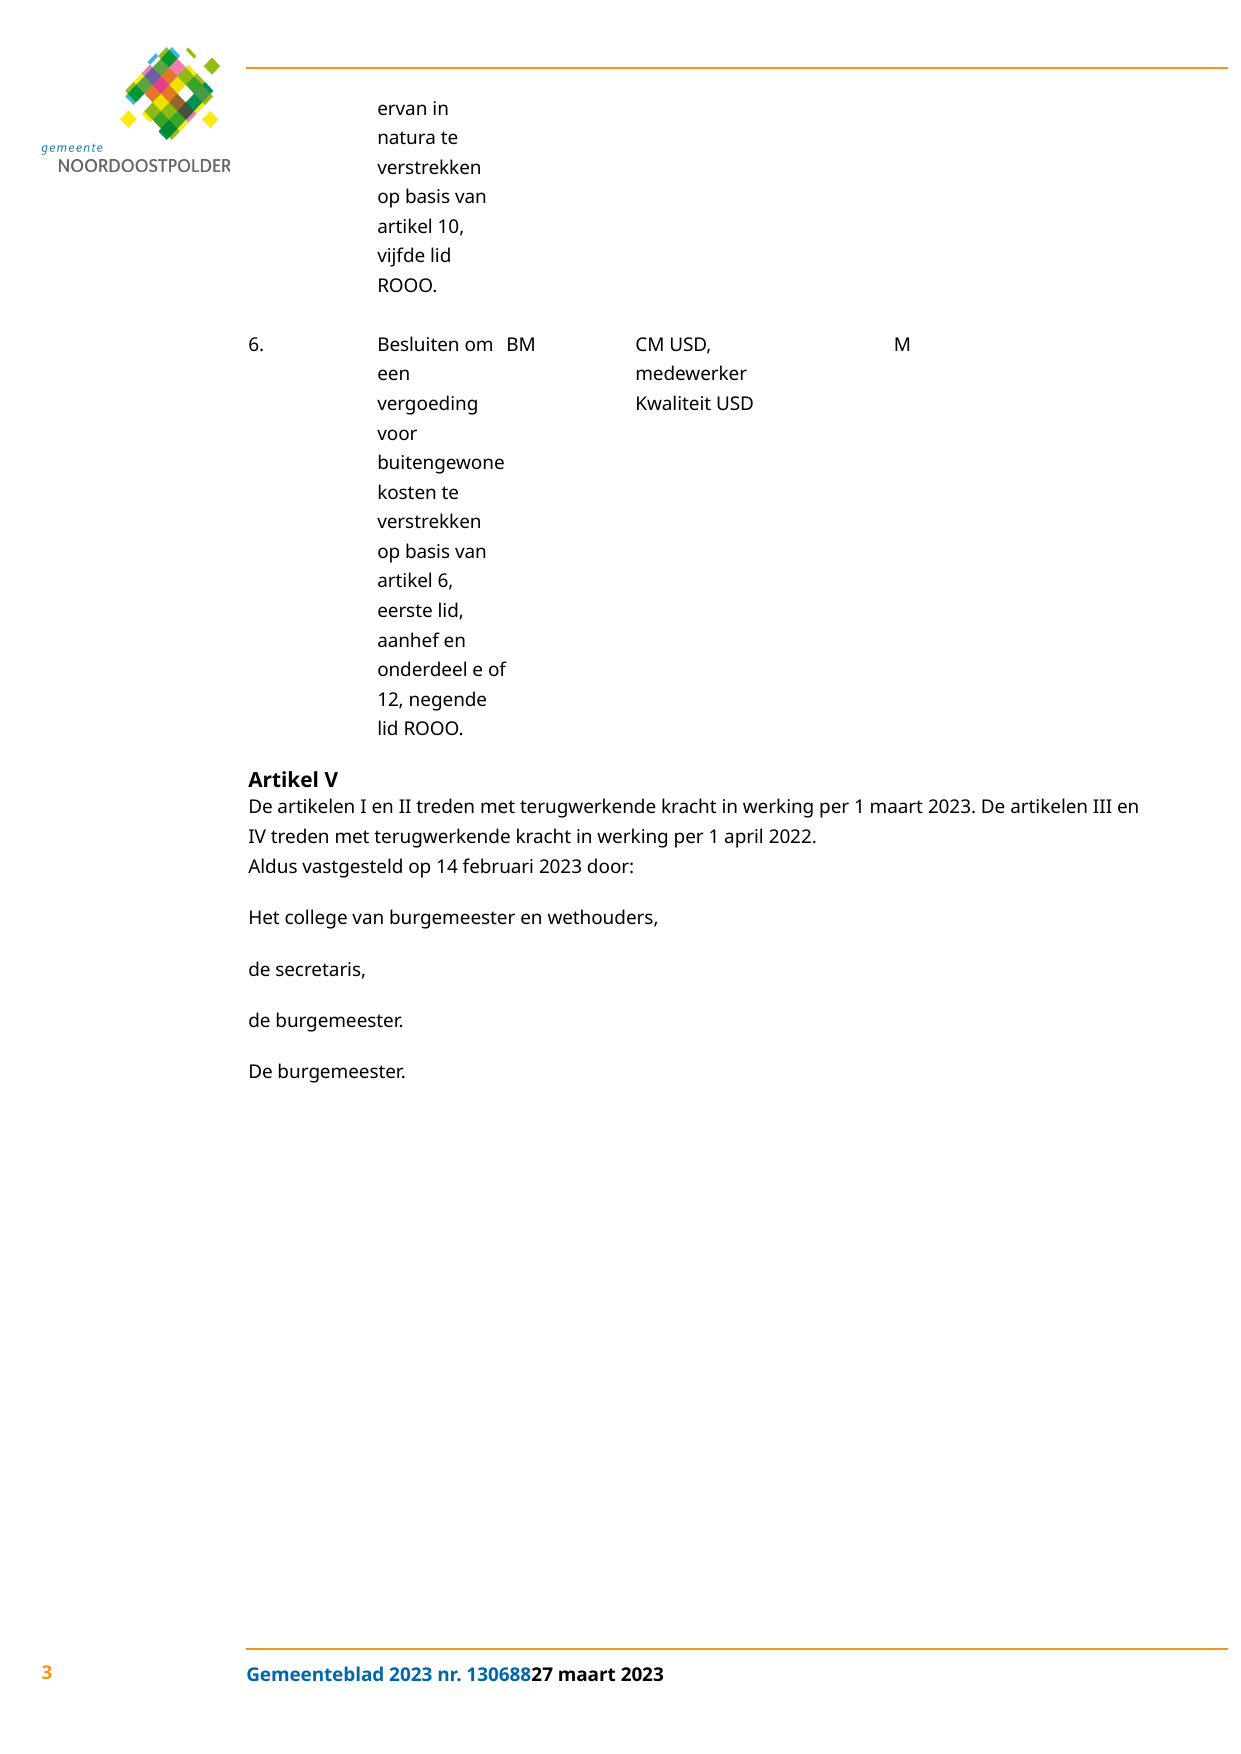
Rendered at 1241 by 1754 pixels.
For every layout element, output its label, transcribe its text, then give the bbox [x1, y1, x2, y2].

text Aldus vastgesteld op 14 februari 2023 door: [248, 853, 1152, 879]
table_header ervan in natura te verstrekken op basis van artikel 10, vijfde lid ROOO. [377, 95, 506, 298]
table_header CM USD, medewerker Kwaliteit USD [635, 331, 764, 741]
table_header [635, 95, 764, 298]
text Het college van burgemeester en wethouders, [248, 904, 1152, 930]
text de burgemeester. [248, 1007, 1152, 1033]
text Artikel V [248, 765, 1152, 794]
text De burgemeester. [248, 1059, 1152, 1084]
table_header [764, 331, 893, 741]
table_header [506, 95, 635, 298]
table_header 6. [248, 331, 377, 741]
table_header [248, 95, 377, 298]
table_header M [894, 331, 1022, 741]
text De artikelen I en II treden met terugwerkende kracht in werking per 1 maart 2023. De artikelen III en IV treden met terugwerkende kracht in werking per 1 april 2022. [248, 794, 1152, 849]
table_header [894, 95, 1022, 298]
picture [41, 47, 231, 172]
text de secretaris, [248, 956, 1152, 982]
table_header Besluiten om een vergoeding voor buitengewone kosten te verstrekken op basis van artikel 6, eerste lid, aanhef en onderdeel e of 12, negende lid ROOO. [377, 331, 506, 741]
table_header [1023, 95, 1152, 298]
table_header [1023, 331, 1152, 741]
table_header [764, 95, 893, 298]
table_header BM [506, 331, 635, 741]
